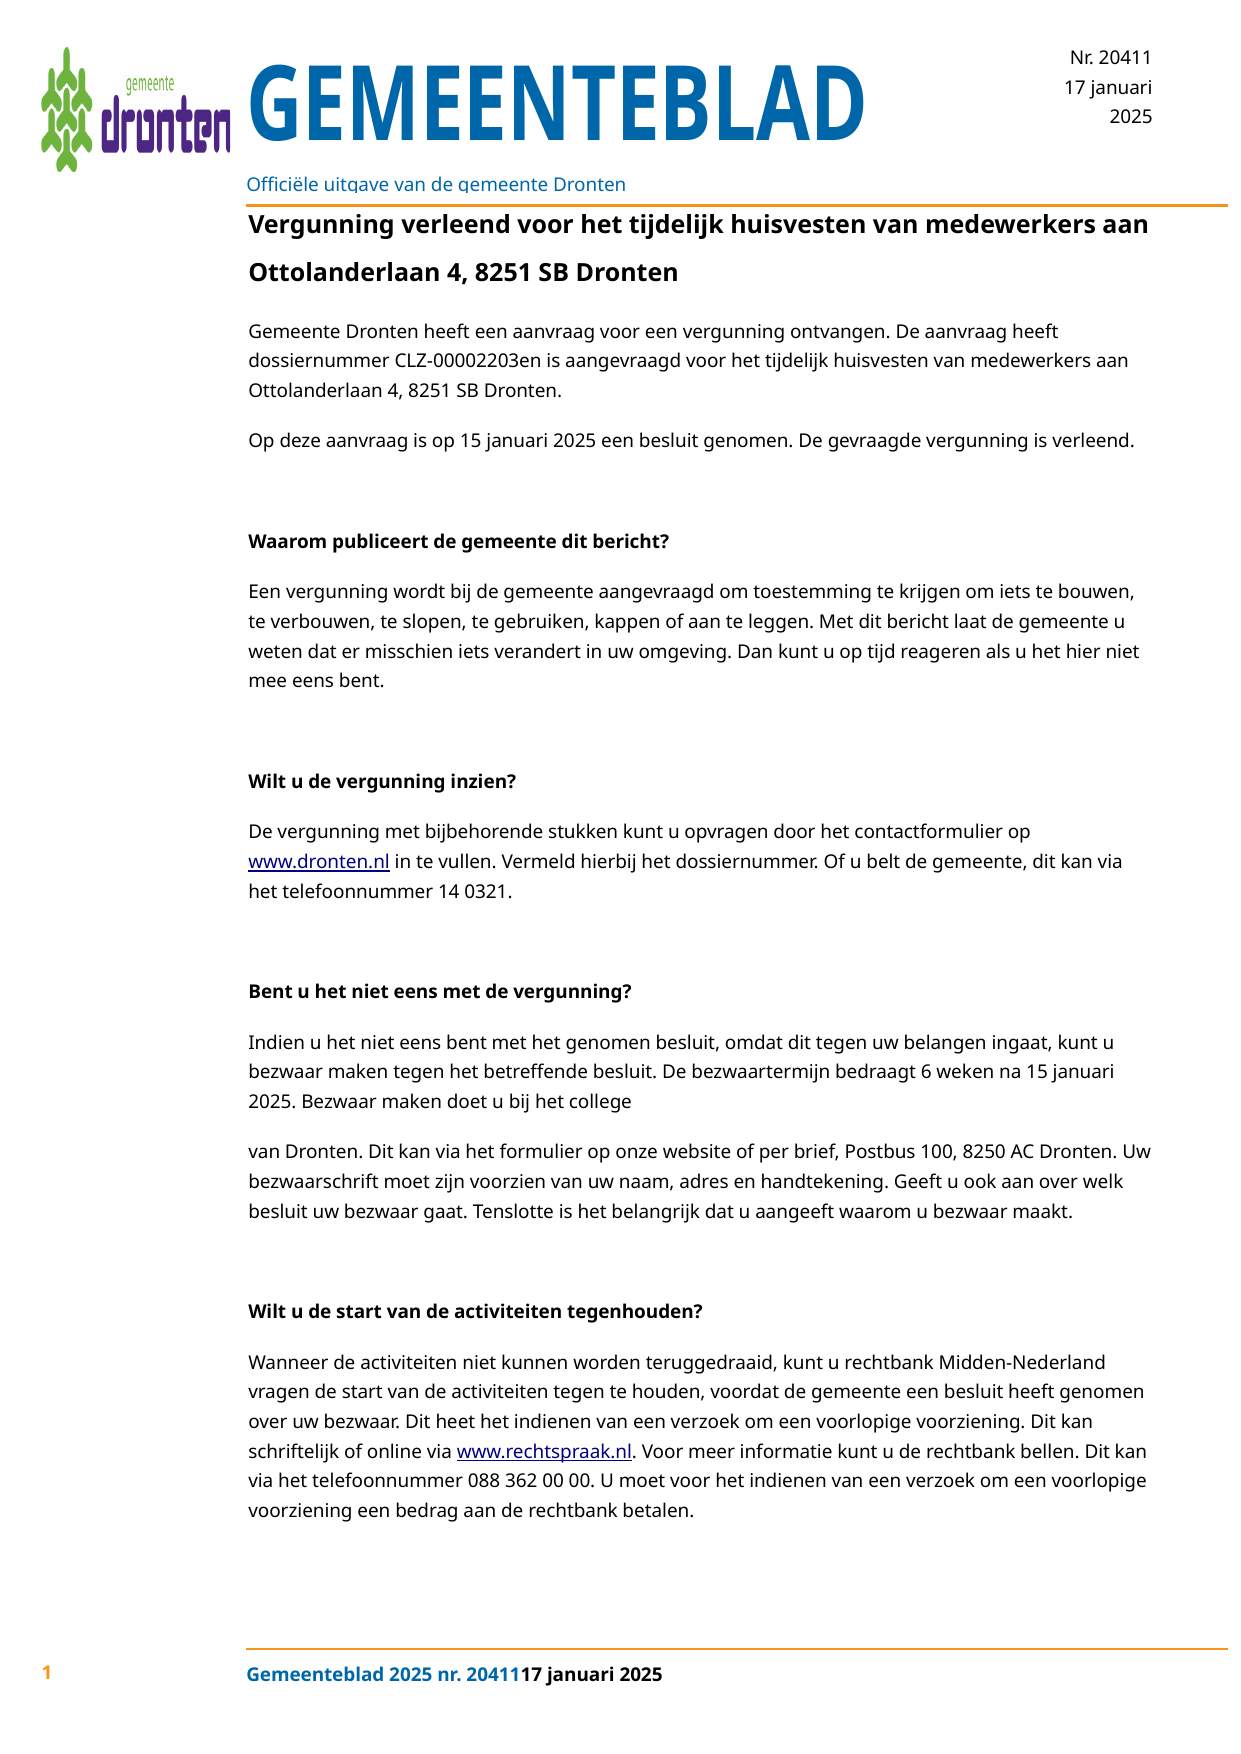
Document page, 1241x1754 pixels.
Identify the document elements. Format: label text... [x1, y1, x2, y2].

text Wilt u de start van de activiteiten tegenhouden? [248, 1299, 1152, 1324]
text van Dronten. Dit kan via het formulier op onze website of per brief, Postbus 100, 8250 AC Dronten. Uw bezwaarschrift moet zijn voorzien van uw naam, adres en handtekening. Geeft u ook aan over welk besluit uw bezwaar gaat. Tenslotte is het belangrijk dat u aangeeft waarom u bezwaar maakt. [248, 1139, 1152, 1224]
text Gemeente Dronten heeft een aanvraag voor een vergunning ontvangen. De aanvraag heeft dossiernummer CLZ-00002203en is aangevraagd voor het tijdelijk huisvesten van medewerkers aan Ottolanderlaan 4, 8251 SB Dronten. [248, 318, 1152, 403]
text De vergunning met bijbehorende stukken kunt u opvragen door het contactformulier op www.dronten.nl in te vullen. Vermeld hierbij het dossiernummer. Of u belt de gemeente, dit kan via het telefoonnummer 14 0321. [248, 819, 1152, 904]
text Een vergunning wordt bij de gemeente aangevraagd om toestemming te krijgen om iets te bouwen, te verbouwen, te slopen, te gebruiken, kappen of aan te leggen. Met dit bericht laat de gemeente u weten dat er misschien iets verandert in uw omgeving. Dan kunt u op tijd reageren als u het hier niet mee eens bent. [248, 579, 1152, 693]
text Vergunning verleend voor het tijdelijk huisvesten van medewerkers aan Ottolanderlaan 4, 8251 SB Dronten [248, 207, 1152, 288]
picture [41, 47, 231, 172]
text Bent u het niet eens met de vergunning? [248, 979, 1152, 1004]
text Wilt u de vergunning inzien? [248, 768, 1152, 794]
text Op deze aanvraag is op 15 januari 2025 een besluit genomen. De gevraagde vergunning is verleend. [248, 427, 1152, 453]
text Wanneer de activiteiten niet kunnen worden teruggedraaid, kunt u rechtbank Midden-Nederland vragen de start van de activiteiten tegen te houden, voordat de gemeente een besluit heeft genomen over uw bezwaar. Dit heet het indienen van een verzoek om een voorlopige voorziening. Dit kan schriftelijk of online via www.rechtspraak.nl. Voor meer informatie kunt u de rechtbank bellen. Dit kan via het telefoonnummer 088 362 00 00. U moet voor het indienen van een verzoek om een voorlopige voorziening een bedrag aan de rechtbank betalen. [248, 1349, 1152, 1523]
text Indien u het niet eens bent met het genomen besluit, omdat dit tegen uw belangen ingaat, kunt u bezwaar maken tegen het betreffende besluit. De bezwaartermijn bedraagt 6 weken na 15 januari 2025. Bezwaar maken doet u bij het college [248, 1029, 1152, 1114]
text Waarom publiceert de gemeente dit bericht? [248, 528, 1152, 554]
